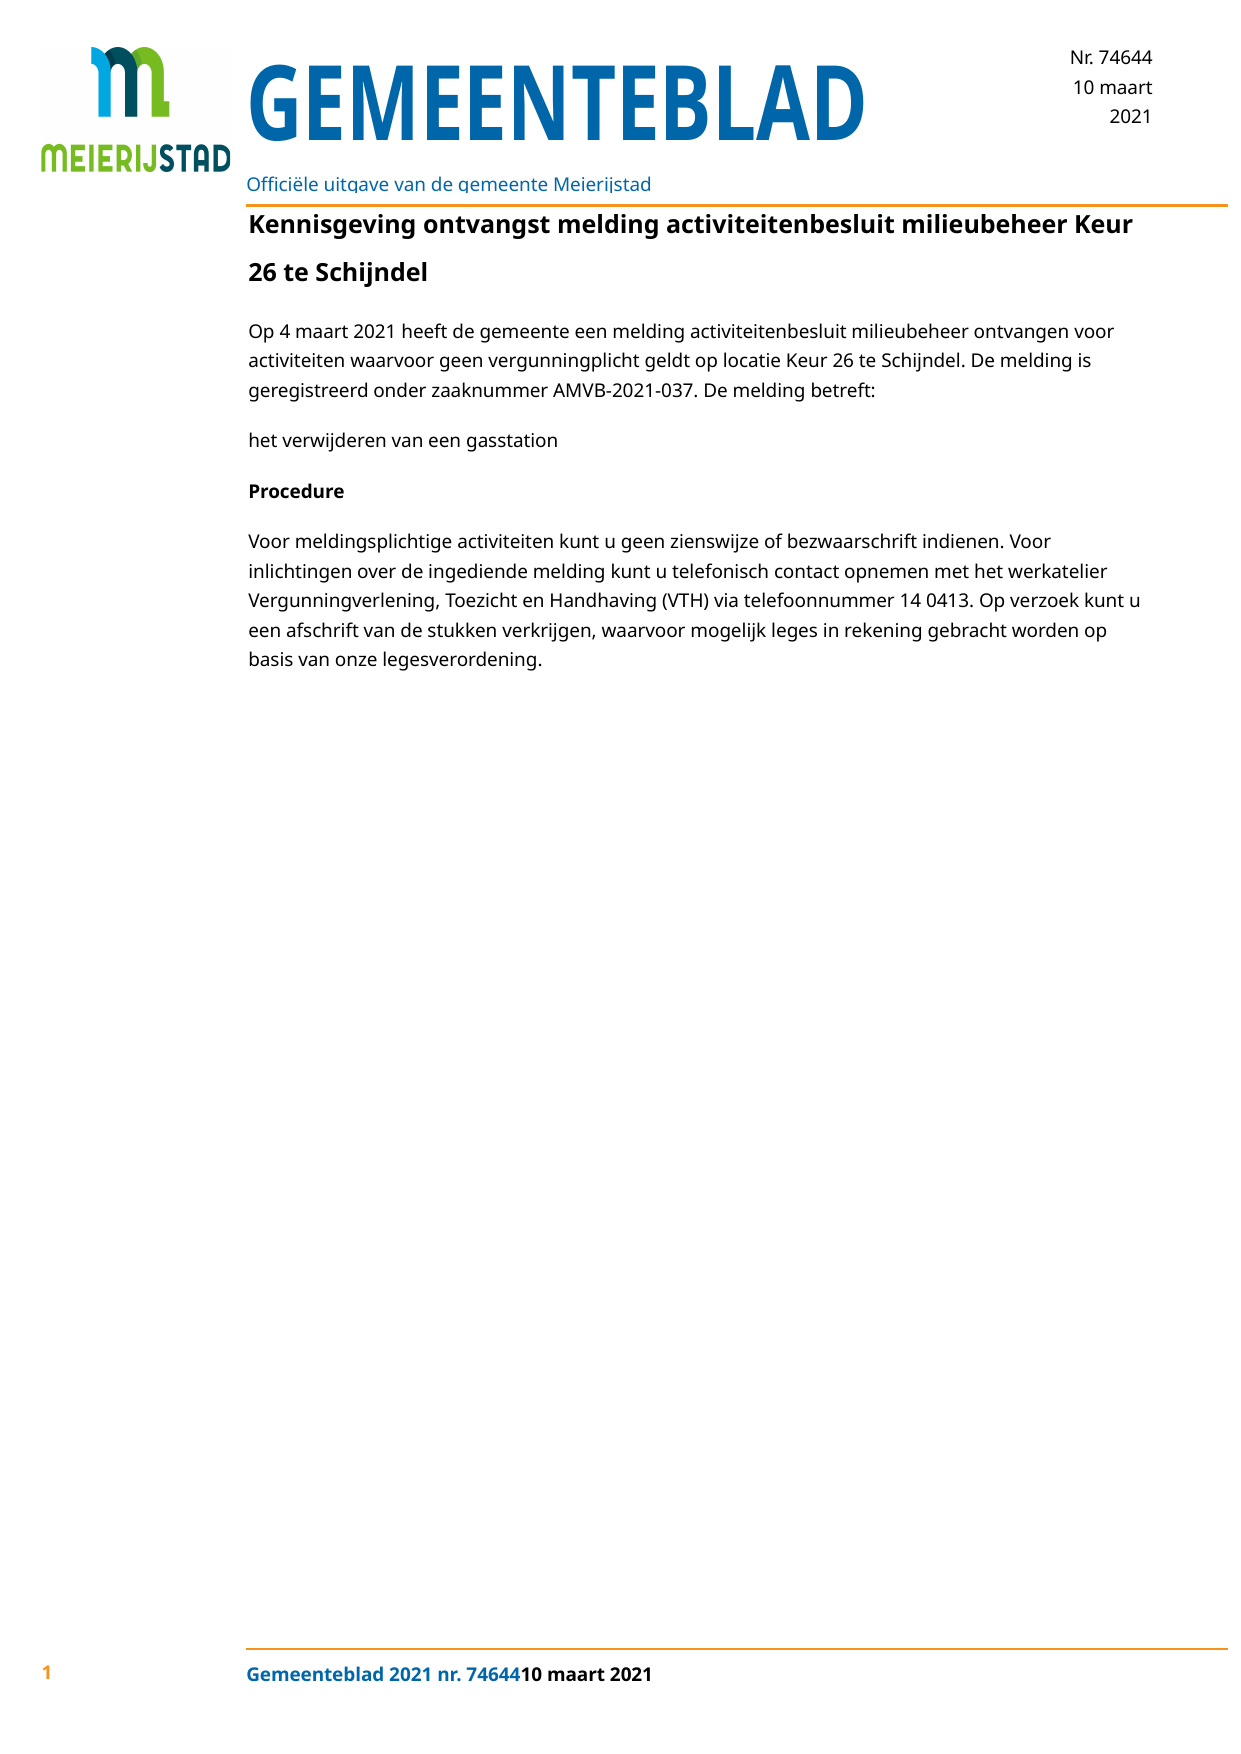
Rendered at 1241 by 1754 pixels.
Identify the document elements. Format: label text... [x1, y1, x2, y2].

picture [41, 47, 231, 172]
text Op 4 maart 2021 heeft de gemeente een melding activiteitenbesluit milieubeheer ontvangen voor activiteiten waarvoor geen vergunningplicht geldt op locatie Keur 26 te Schijndel. De melding is geregistreerd onder zaaknummer AMVB-2021-037. De melding betreft: [248, 318, 1152, 403]
text Procedure [248, 478, 1152, 504]
text Voor meldingsplichtige activiteiten kunt u geen zienswijze of bezwaarschrift indienen. Voor inlichtingen over de ingediende melding kunt u telefonisch contact opnemen met het werkatelier Vergunningverlening, Toezicht en Handhaving (VTH) via telefoonnummer 14 0413. Op verzoek kunt u een afschrift van de stukken verkrijgen, waarvoor mogelijk leges in rekening gebracht worden op basis van onze legesverordening. [248, 528, 1152, 672]
text het verwijderen van een gasstation [248, 427, 1152, 453]
text Kennisgeving ontvangst melding activiteitenbesluit milieubeheer Keur 26 te Schijndel [248, 207, 1152, 288]
